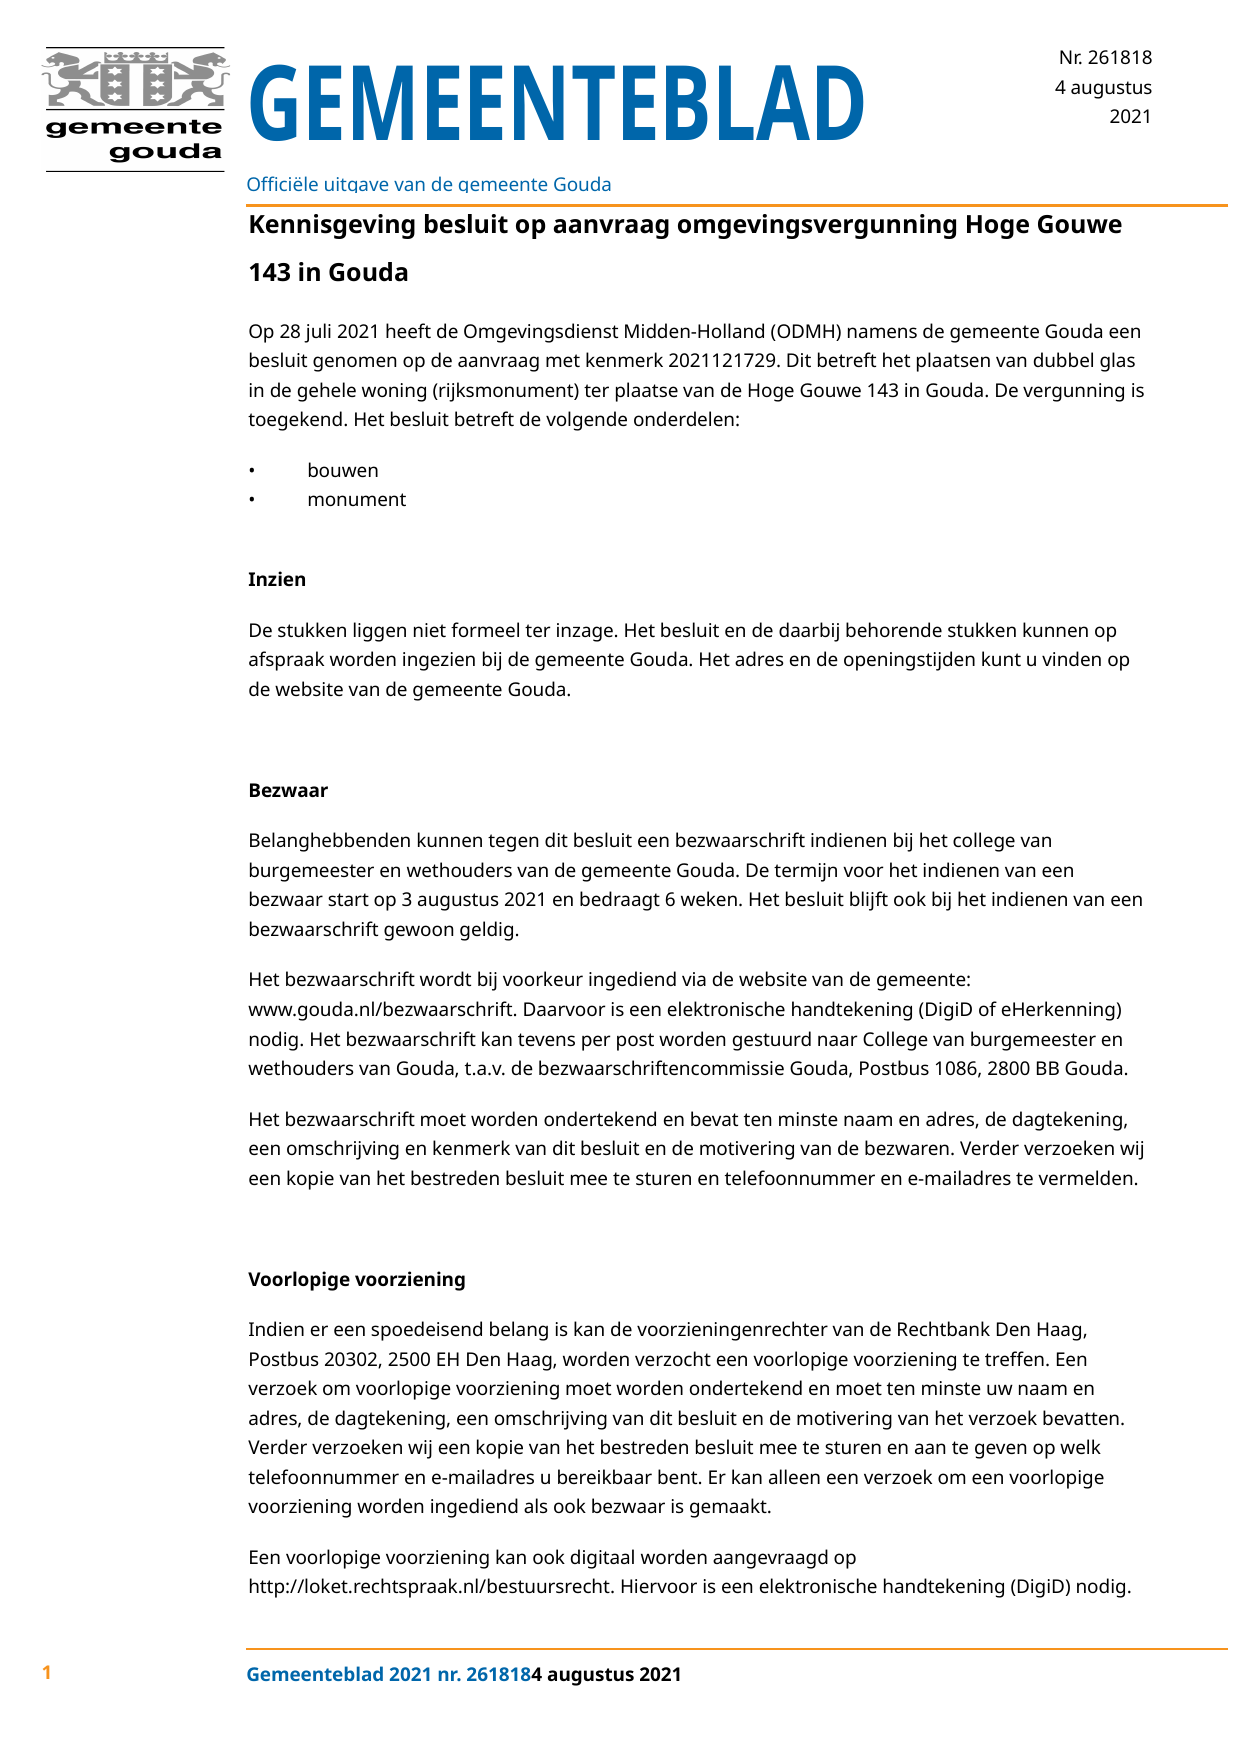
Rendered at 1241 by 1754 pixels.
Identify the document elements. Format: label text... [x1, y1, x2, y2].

text Een voorlopige voorziening kan ook digitaal worden aangevraagd op http://loket.rechtspraak.nl/bestuursrecht. Hiervoor is een elektronische handtekening (DigiD) nodig. [248, 1544, 1152, 1599]
list monument [248, 487, 1152, 512]
text Het bezwaarschrift moet worden ondertekend en bevat ten minste naam en adres, de dagtekening, een omschrijving en kenmerk van dit besluit en de motivering van de bezwaren. Verder verzoeken wij een kopie van het bestreden besluit mee te sturen en telefoonnummer en e-mailadres te vermelden. [248, 1106, 1152, 1191]
text Op 28 juli 2021 heeft de Omgevingsdienst Midden-Holland (ODMH) namens de gemeente Gouda een besluit genomen op de aanvraag met kenmerk 2021121729. Dit betreft het plaatsen van dubbel glas in de gehele woning (rijksmonument) ter plaatse van de Hoge Gouwe 143 in Gouda. De vergunning is toegekend. Het besluit betreft de volgende onderdelen: [248, 318, 1152, 432]
list bouwen [248, 457, 1152, 483]
text Belanghebbenden kunnen tegen dit besluit een bezwaarschrift indienen bij het college van burgemeester en wethouders van de gemeente Gouda. De termijn voor het indienen van een bezwaar start op 3 augustus 2021 en bedraagt 6 weken. Het besluit blijft ook bij het indienen van een bezwaarschrift gewoon geldig. [248, 827, 1152, 942]
text Kennisgeving besluit op aanvraag omgevingsvergunning Hoge Gouwe 143 in Gouda [248, 207, 1152, 288]
text Indien er een spoedeisend belang is kan de voorzieningenrechter van de Rechtbank Den Haag, Postbus 20302, 2500 EH Den Haag, worden verzocht een voorlopige voorziening te treffen. Een verzoek om voorlopige voorziening moet worden ondertekend en moet ten minste uw naam en adres, de dagtekening, een omschrijving van dit besluit en de motivering van het verzoek bevatten. Verder verzoeken wij een kopie van het bestreden besluit mee te sturen en aan te geven op welk telefoonnummer en e-mailadres u bereikbaar bent. Er kan alleen een verzoek om een voorlopige voorziening worden ingediend als ook bezwaar is gemaakt. [248, 1316, 1152, 1519]
text Bezwaar [248, 777, 1152, 803]
text Het bezwaarschrift wordt bij voorkeur ingediend via de website van de gemeente: www.gouda.nl/bezwaarschrift. Daarvoor is een elektronische handtekening (DigiD of eHerkenning) nodig. Het bezwaarschrift kan tevens per post worden gestuurd naar College van burgemeester en wethouders van Gouda, t.a.v. de bezwaarschriftencommissie Gouda, Postbus 1086, 2800 BB Gouda. [248, 967, 1152, 1081]
picture [41, 47, 231, 172]
text De stukken liggen niet formeel ter inzage. Het besluit en de daarbij behorende stukken kunnen op afspraak worden ingezien bij de gemeente Gouda. Het adres en de openingstijden kunt u vinden op de website van de gemeente Gouda. [248, 617, 1152, 702]
text Inzien [248, 567, 1152, 592]
text Voorlopige voorziening [248, 1266, 1152, 1292]
